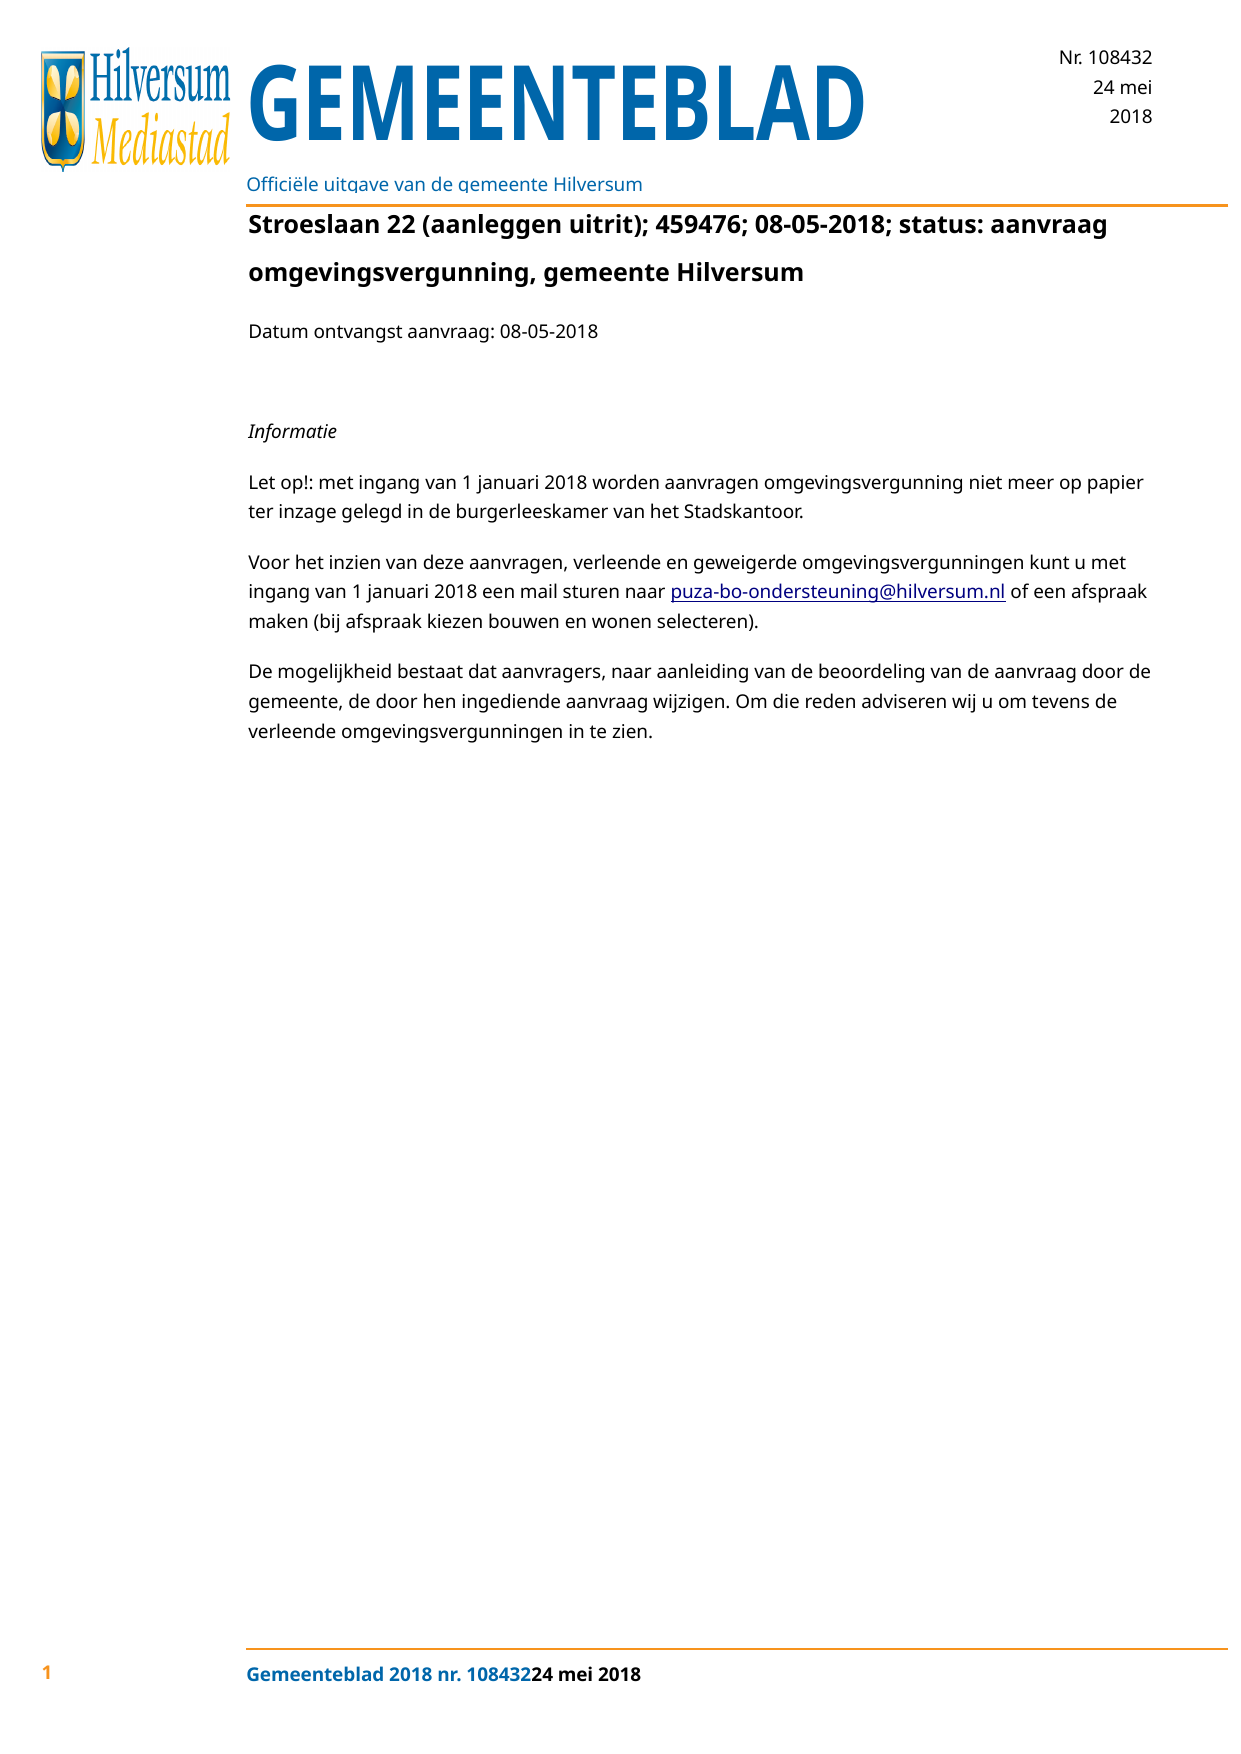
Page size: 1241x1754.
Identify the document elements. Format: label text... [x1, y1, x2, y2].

text Stroeslaan 22 (aanleggen uitrit); 459476; 08-05-2018; status: aanvraag omgevingsvergunning, gemeente Hilversum [248, 207, 1152, 288]
text Voor het inzien van deze aanvragen, verleende en geweigerde omgevingsvergunningen kunt u met ingang van 1 januari 2018 een mail sturen naar puza-bo-ondersteuning@hilversum.nl of een afspraak maken (bij afspraak kiezen bouwen en wonen selecteren). [248, 549, 1152, 634]
text Datum ontvangst aanvraag: 08-05-2018 [248, 318, 1152, 344]
picture [41, 47, 231, 172]
text Informatie [248, 419, 1152, 444]
text Let op!: met ingang van 1 januari 2018 worden aanvragen omgevingsvergunning niet meer op papier ter inzage gelegd in de burgerleeskamer van het Stadskantoor. [248, 469, 1152, 524]
text De mogelijkheid bestaat dat aanvragers, naar aanleiding van de beoordeling van de aanvraag door de gemeente, de door hen ingediende aanvraag wijzigen. Om die reden adviseren wij u om tevens de verleende omgevingsvergunningen in te zien. [248, 659, 1152, 744]
